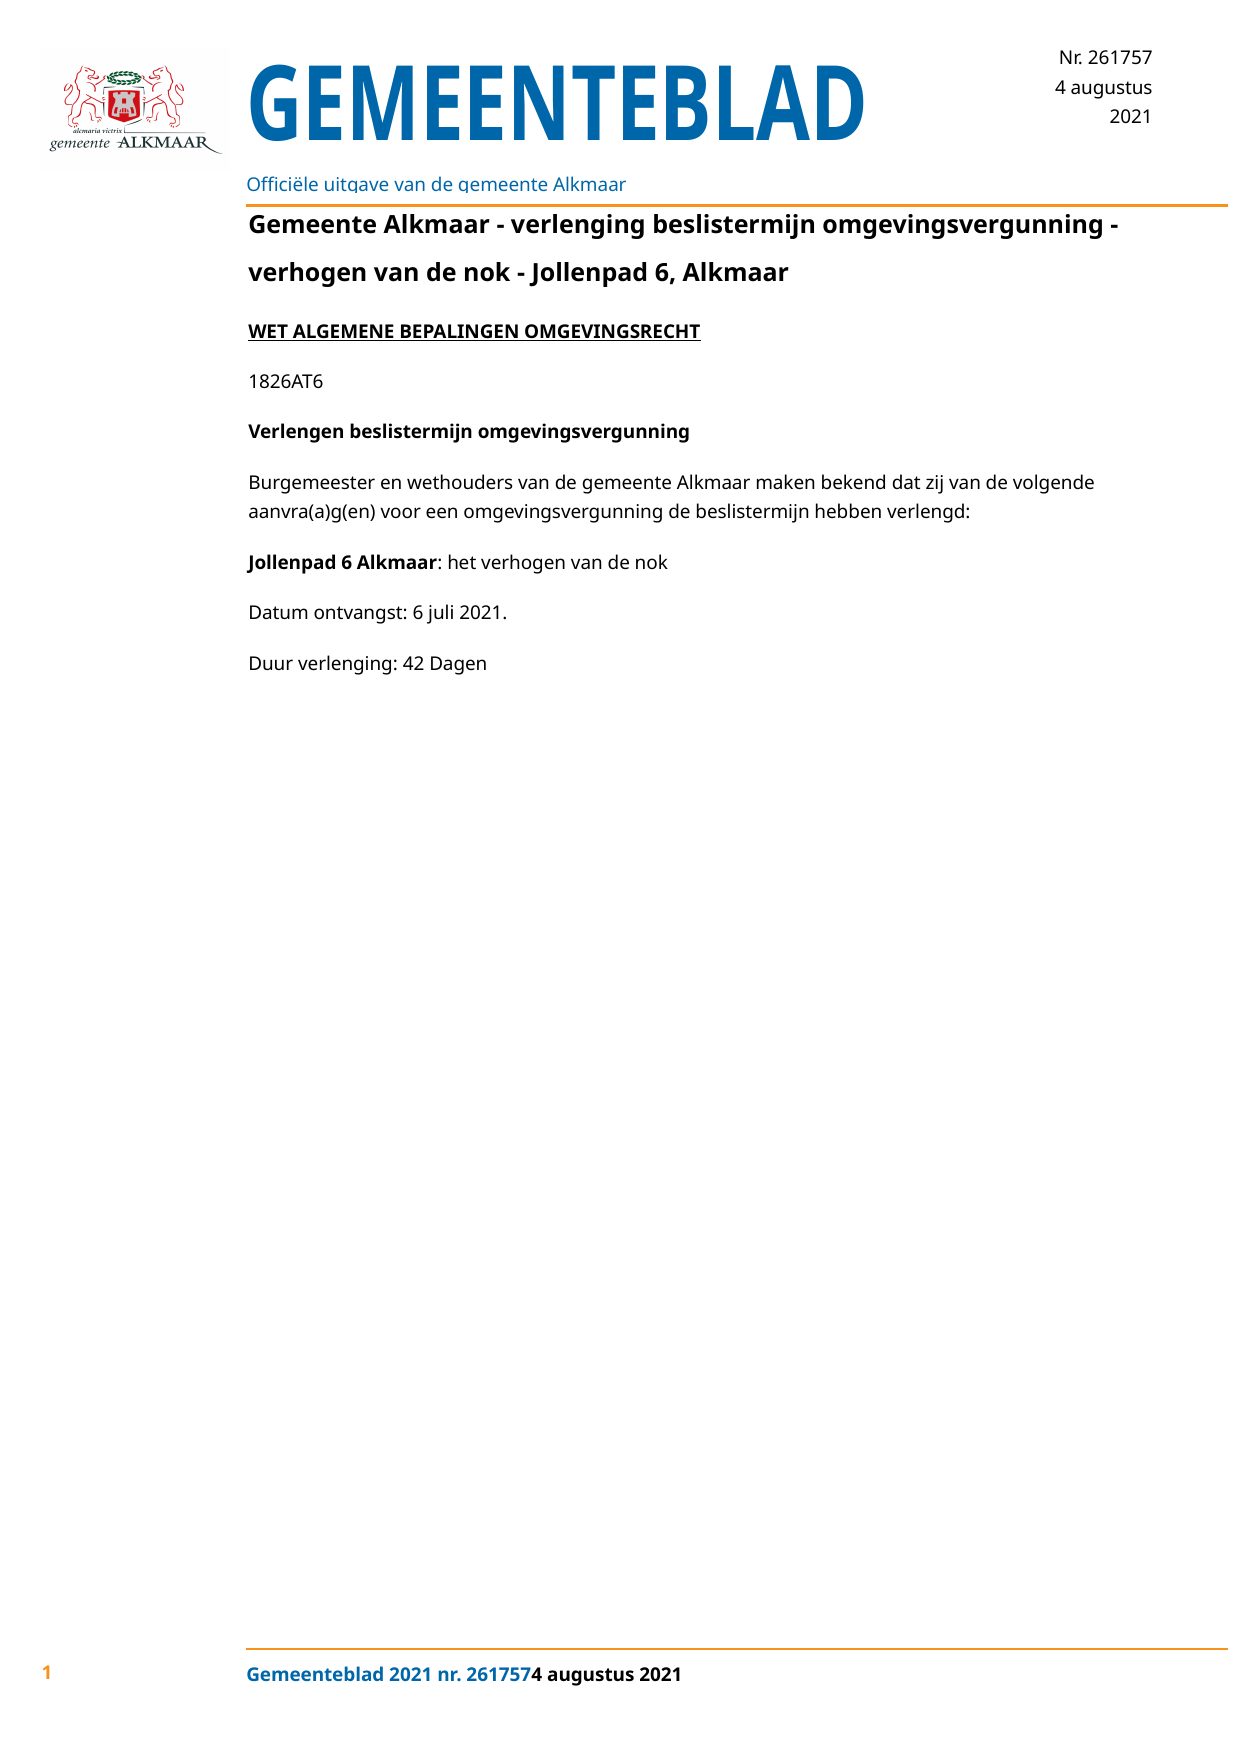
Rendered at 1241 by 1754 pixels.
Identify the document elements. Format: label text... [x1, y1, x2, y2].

text WET ALGEMENE BEPALINGEN OMGEVINGSRECHT [248, 318, 1152, 344]
text Datum ontvangst: 6 juli 2021. [248, 599, 1152, 625]
text Verlengen beslistermijn omgevingsvergunning [248, 419, 1152, 444]
text Burgemeester en wethouders van de gemeente Alkmaar maken bekend dat zij van de volgende aanvra(a)g(en) voor een omgevingsvergunning de beslistermijn hebben verlengd: [248, 469, 1152, 524]
text Duur verlenging: 42 Dagen [248, 650, 1152, 676]
text Jollenpad 6 Alkmaar: het verhogen van de nok [248, 549, 1152, 575]
text 1826AT6 [248, 368, 1152, 394]
text Gemeente Alkmaar - verlenging beslistermijn omgevingsvergunning - verhogen van de nok - Jollenpad 6, Alkmaar [248, 207, 1152, 288]
picture [41, 47, 231, 172]
